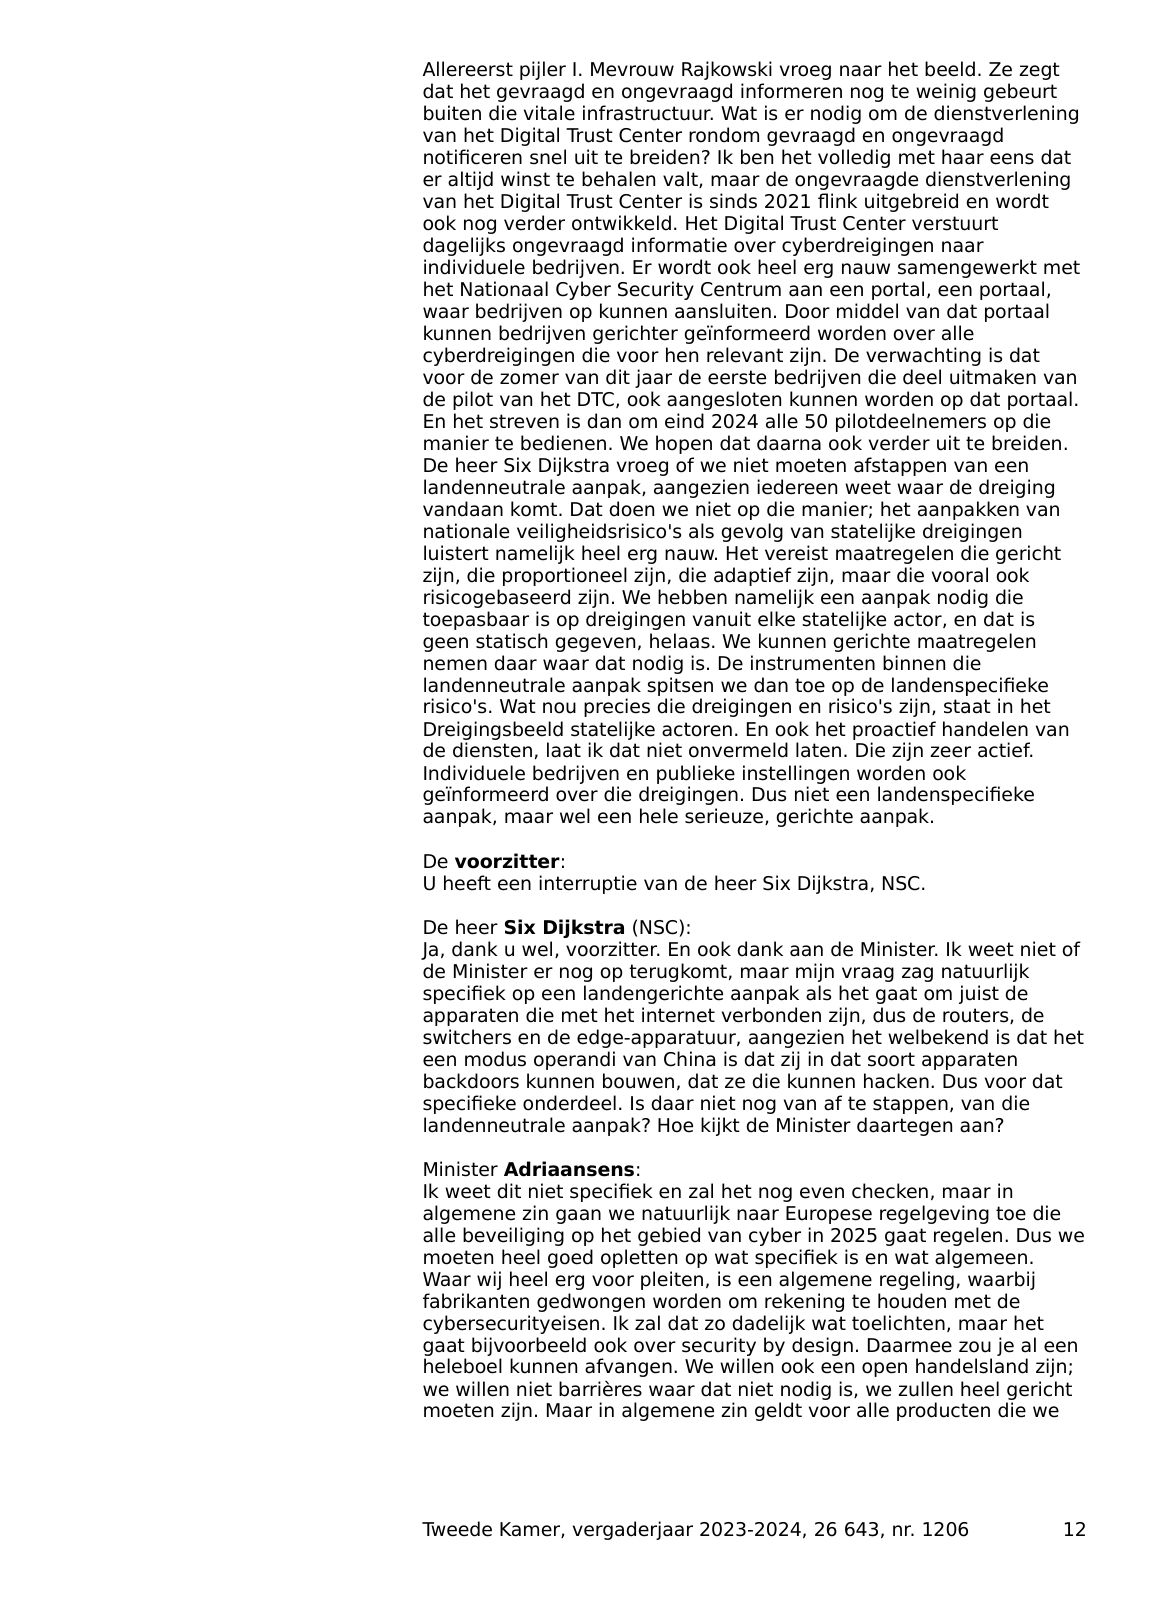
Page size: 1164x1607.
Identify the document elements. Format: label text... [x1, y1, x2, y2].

text Ja, dank u wel, voorzitter. En ook dank aan de Minister. Ik weet niet of de Minister er nog op terugkomt, maar mijn vraag zag natuurlijk specifiek op een landengerichte aanpak als het gaat om juist de apparaten die met het internet verbonden zijn, dus de routers, de switchers en de edge-apparatuur, aangezien het welbekend is dat het een modus operandi van China is dat zij in dat soort apparaten backdoors kunnen bouwen, dat ze die kunnen hacken. Dus voor dat specifieke onderdeel. Is daar niet nog van af te stappen, van die landenneutrale aanpak? Hoe kijkt de Minister daartegen aan? [422, 939, 1087, 1136]
text De voorzitter: [422, 851, 1087, 872]
text U heeft een interruptie van de heer Six Dijkstra, NSC. [422, 872, 1087, 894]
text Minister Adriaansens: [422, 1159, 1087, 1181]
text De heer Six Dijkstra vroeg of we niet moeten afstappen van een landenneutrale aanpak, aangezien iedereen weet waar de dreiging vandaan komt. Dat doen we niet op die manier; het aanpakken van nationale veiligheidsrisico's als gevolg van statelijke dreigingen luistert namelijk heel erg nauw. Het vereist maatregelen die gericht zijn, die proportioneel zijn, die adaptief zijn, maar die vooral ook risicogebaseerd zijn. We hebben namelijk een aanpak nodig die toepasbaar is op dreigingen vanuit elke statelijke actor, en dat is geen statisch gegeven, helaas. We kunnen gerichte maatregelen nemen daar waar dat nodig is. De instrumenten binnen die landenneutrale aanpak spitsen we dan toe op de landenspecifieke risico's. Wat nou precies die dreigingen en risico's zijn, staat in het Dreigingsbeeld statelijke actoren. En ook het proactief handelen van de diensten, laat ik dat niet onvermeld laten. Die zijn zeer actief. Individuele bedrijven en publieke instellingen worden ook geïnformeerd over die dreigingen. Dus niet een landenspecifieke aanpak, maar wel een hele serieuze, gerichte aanpak. [422, 455, 1087, 828]
text De heer Six Dijkstra (NSC): [422, 917, 1087, 939]
text Allereerst pijler I. Mevrouw Rajkowski vroeg naar het beeld. Ze zegt dat het gevraagd en ongevraagd informeren nog te weinig gebeurt buiten die vitale infrastructuur. Wat is er nodig om de dienstverlening van het Digital Trust Center rondom gevraagd en ongevraagd notificeren snel uit te breiden? Ik ben het volledig met haar eens dat er altijd winst te behalen valt, maar de ongevraagde dienstverlening van het Digital Trust Center is sinds 2021 flink uitgebreid en wordt ook nog verder ontwikkeld. Het Digital Trust Center verstuurt dagelijks ongevraagd informatie over cyberdreigingen naar individuele bedrijven. Er wordt ook heel erg nauw samengewerkt met het Nationaal Cyber Security Centrum aan een portal, een portaal, waar bedrijven op kunnen aansluiten. Door middel van dat portaal kunnen bedrijven gerichter geïnformeerd worden over alle cyberdreigingen die voor hen relevant zijn. De verwachting is dat voor de zomer van dit jaar de eerste bedrijven die deel uitmaken van de pilot van het DTC, ook aangesloten kunnen worden op dat portaal. En het streven is dan om eind 2024 alle 50 pilotdeelnemers op die manier te bedienen. We hopen dat daarna ook verder uit te breiden. [422, 59, 1087, 455]
text Ik weet dit niet specifiek en zal het nog even checken, maar in algemene zin gaan we natuurlijk naar Europese regelgeving toe die alle beveiliging op het gebied van cyber in 2025 gaat regelen. Dus we moeten heel goed opletten op wat specifiek is en wat algemeen. Waar wij heel erg voor pleiten, is een algemene regeling, waarbij fabrikanten gedwongen worden om rekening te houden met de cybersecurityeisen. Ik zal dat zo dadelijk wat toelichten, maar het gaat bijvoorbeeld ook over security by design. Daarmee zou je al een heleboel kunnen afvangen. We willen ook een open handelsland zijn; we willen niet barrières waar dat niet nodig is, we zullen heel gericht moeten zijn. Maar in algemene zin geldt voor alle producten die we [422, 1181, 1087, 1422]
